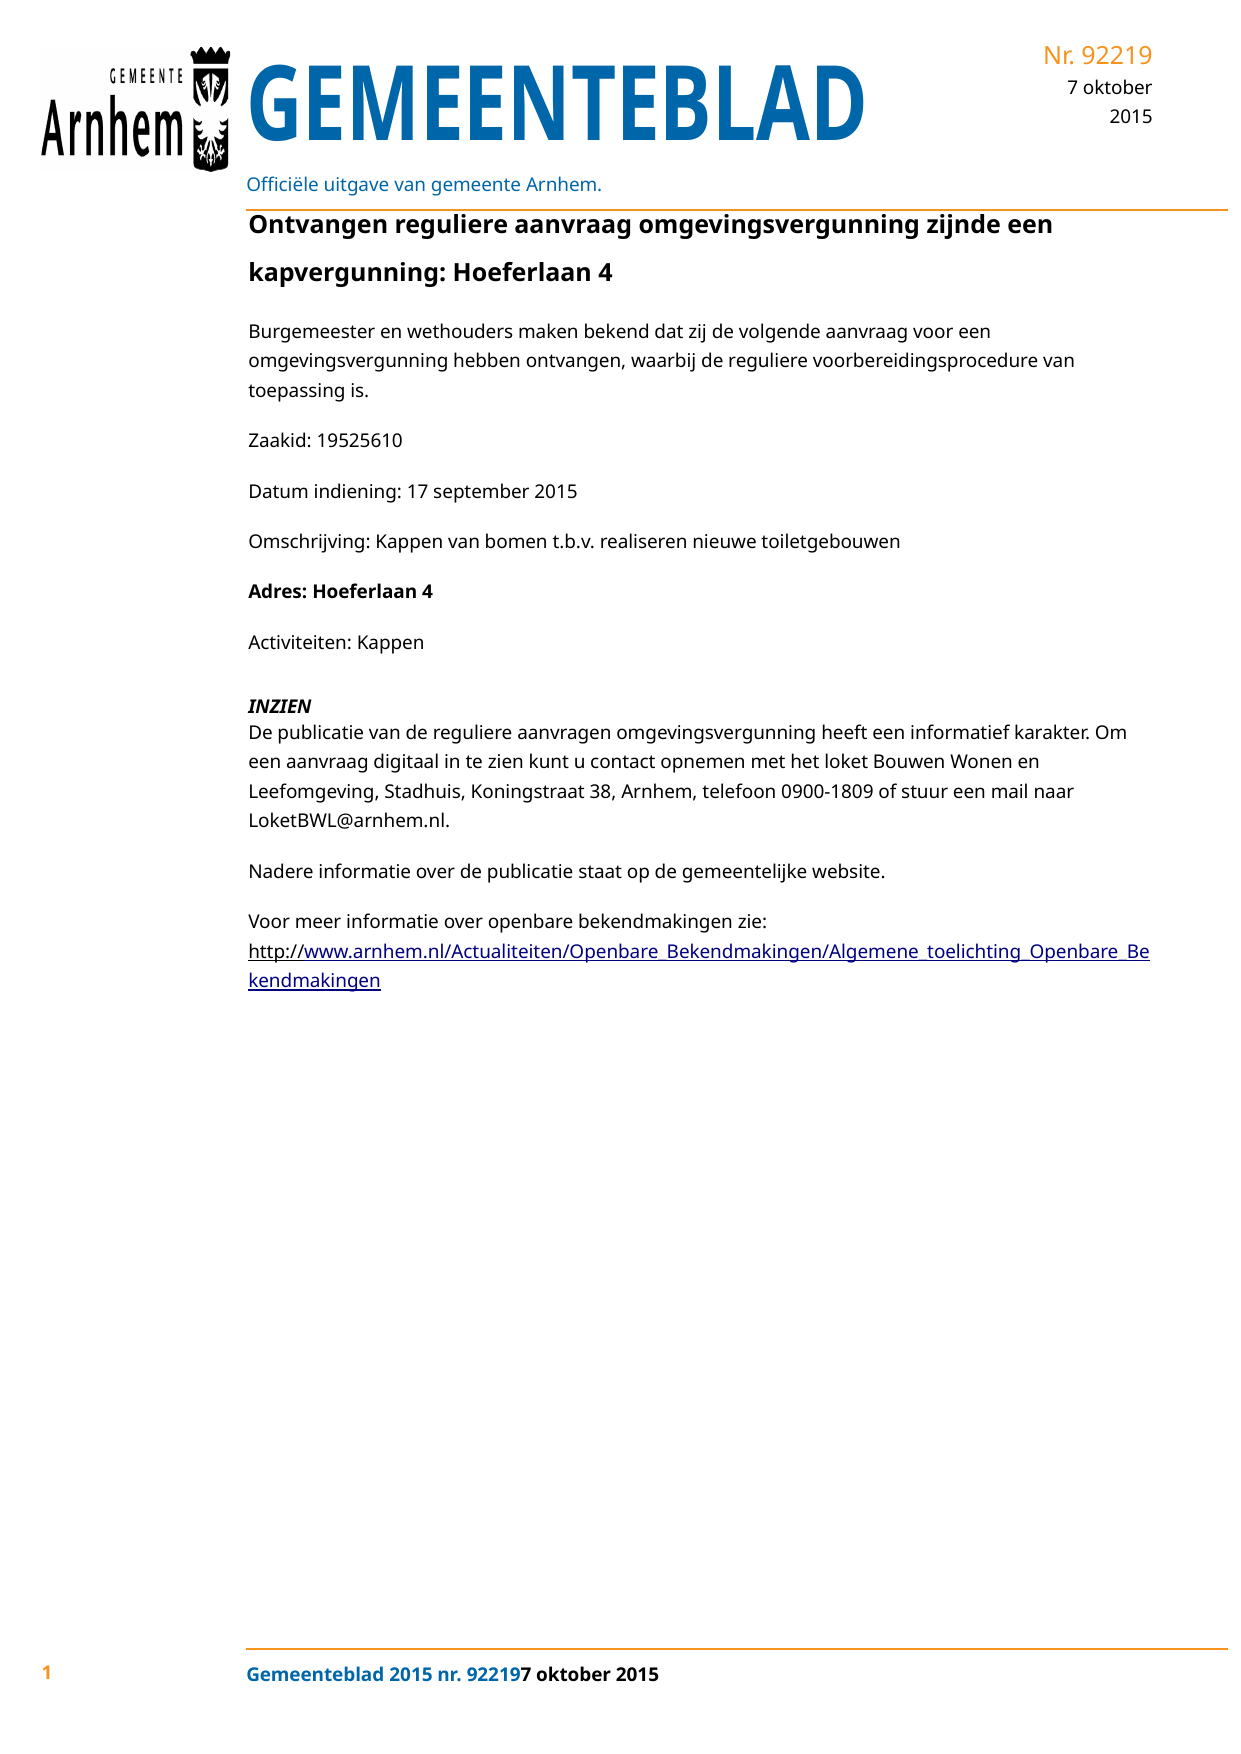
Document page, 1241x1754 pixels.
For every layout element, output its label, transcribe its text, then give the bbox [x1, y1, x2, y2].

text Voor meer informatie over openbare bekendmakingen zie: http://www.arnhem.nl/Actualiteiten/Openbare_Bekendmakingen/Algemene_toelichting_Openbare_Bekendmakingen [248, 908, 1152, 993]
text Datum indiening: 17 september 2015 [248, 478, 1152, 504]
text Nadere informatie over de publicatie staat op de gemeentelijke website. [248, 858, 1152, 884]
text Activiteiten: Kappen [248, 629, 1152, 655]
text Zaakid: 19525610 [248, 427, 1152, 453]
text De publicatie van de reguliere aanvragen omgevingsvergunning heeft een informatief karakter. Om een aanvraag digitaal in te zien kunt u contact opnemen met het loket Bouwen Wonen en Leefomgeving, Stadhuis, Koningstraat 38, Arnhem, telefoon 0900-1809 of stuur een mail naar LoketBWL@arnhem.nl. [248, 719, 1152, 833]
text INZIEN [248, 693, 1152, 719]
text Ontvangen reguliere aanvraag omgevingsvergunning zijnde een kapvergunning: Hoeferlaan 4 [248, 211, 1152, 288]
text Adres: Hoeferlaan 4 [248, 579, 1152, 604]
picture [41, 47, 231, 172]
text Burgemeester en wethouders maken bekend dat zij de volgende aanvraag voor een omgevingsvergunning hebben ontvangen, waarbij de reguliere voorbereidingsprocedure van toepassing is. [248, 318, 1152, 403]
text Omschrijving: Kappen van bomen t.b.v. realiseren nieuwe toiletgebouwen [248, 528, 1152, 554]
